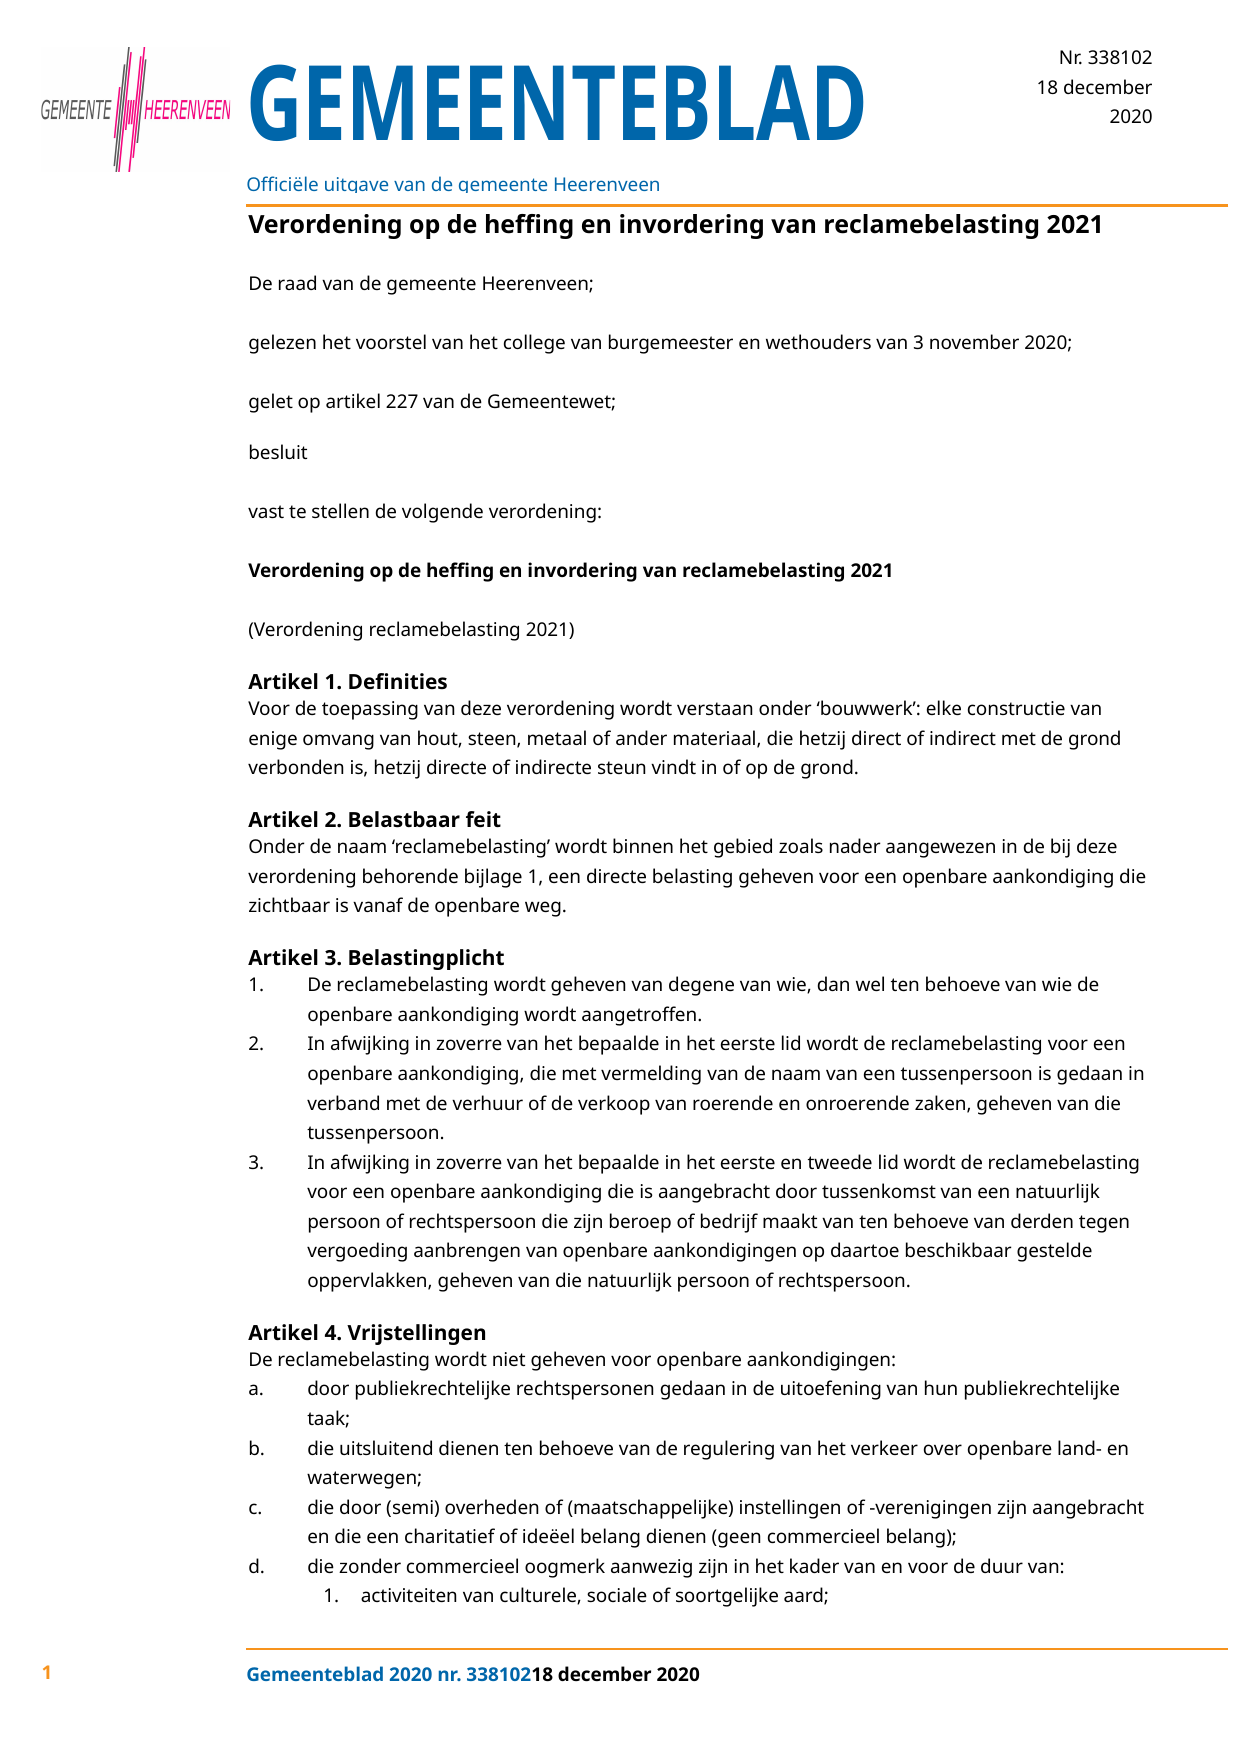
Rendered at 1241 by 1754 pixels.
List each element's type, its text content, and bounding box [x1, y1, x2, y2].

list door publiekrechtelijke rechtspersonen gedaan in de uitoefening van hun publiekrechtelijke taak; [248, 1376, 1152, 1431]
text (Verordening reclamebelasting 2021) [248, 616, 1152, 642]
list die zonder commercieel oogmerk aanwezig zijn in het kader van en voor de duur van: [248, 1553, 1152, 1579]
list In afwijking in zoverre van het bepaalde in het eerste en tweede lid wordt de reclamebelasting voor een openbare aankondiging die is aangebracht door tussenkomst van een natuurlijk persoon of rechtspersoon die zijn beroep of bedrijf maakt van ten behoeve van derden tegen vergoeding aanbrengen van openbare aankondigingen op daartoe beschikbaar gestelde oppervlakken, geheven van die natuurlijk persoon of rechtspersoon. [248, 1149, 1152, 1293]
text Onder de naam ‘reclamebelasting’ wordt binnen het gebied zoals nader aangewezen in de bij deze verordening behorende bijlage 1, een directe belasting geheven voor een openbare aankondiging die zichtbaar is vanaf de openbare weg. [248, 833, 1152, 918]
text Verordening op de heffing en invordering van reclamebelasting 2021 [248, 557, 1152, 583]
text Artikel 1. Definities [248, 667, 1152, 695]
text gelet op artikel 227 van de Gemeentewet; [248, 389, 1152, 414]
text vast te stellen de volgende verordening: [248, 498, 1152, 524]
text Verordening op de heffing en invordering van reclamebelasting 2021 [248, 207, 1152, 241]
text Artikel 4. Vrijstellingen [248, 1318, 1152, 1346]
list De reclamebelasting wordt geheven van degene van wie, dan wel ten behoeve van wie de openbare aankondiging wordt aangetroffen. [248, 971, 1152, 1027]
list In afwijking in zoverre van het bepaalde in het eerste lid wordt de reclamebelasting voor een openbare aankondiging, die met vermelding van de naam van een tussenpersoon is gedaan in verband met de verhuur of de verkoop van roerende en onroerende zaken, geheven van die tussenpersoon. [248, 1031, 1152, 1145]
list die uitsluitend dienen ten behoeve van de regulering van het verkeer over openbare land- en waterwegen; [248, 1435, 1152, 1490]
text besluit [248, 439, 1152, 465]
text De reclamebelasting wordt niet geheven voor openbare aankondigingen: [248, 1346, 1152, 1372]
list activiteiten van culturele, sociale of soortgelijke aard; [323, 1583, 1152, 1608]
text Artikel 2. Belastbaar feit [248, 805, 1152, 833]
text De raad van de gemeente Heerenveen; [248, 270, 1152, 296]
text Voor de toepassing van deze verordening wordt verstaan onder ‘bouwwerk’: elke constructie van enige omvang van hout, steen, metaal of ander materiaal, die hetzij direct of indirect met de grond verbonden is, hetzij directe of indirecte steun vindt in of op de grond. [248, 695, 1152, 780]
text gelezen het voorstel van het college van burgemeester en wethouders van 3 november 2020; [248, 329, 1152, 355]
picture [41, 47, 231, 172]
text Artikel 3. Belastingplicht [248, 943, 1152, 971]
list die door (semi) overheden of (maatschappelijke) instellingen of -verenigingen zijn aangebracht en die een charitatief of ideëel belang dienen (geen commercieel belang); [248, 1494, 1152, 1549]
